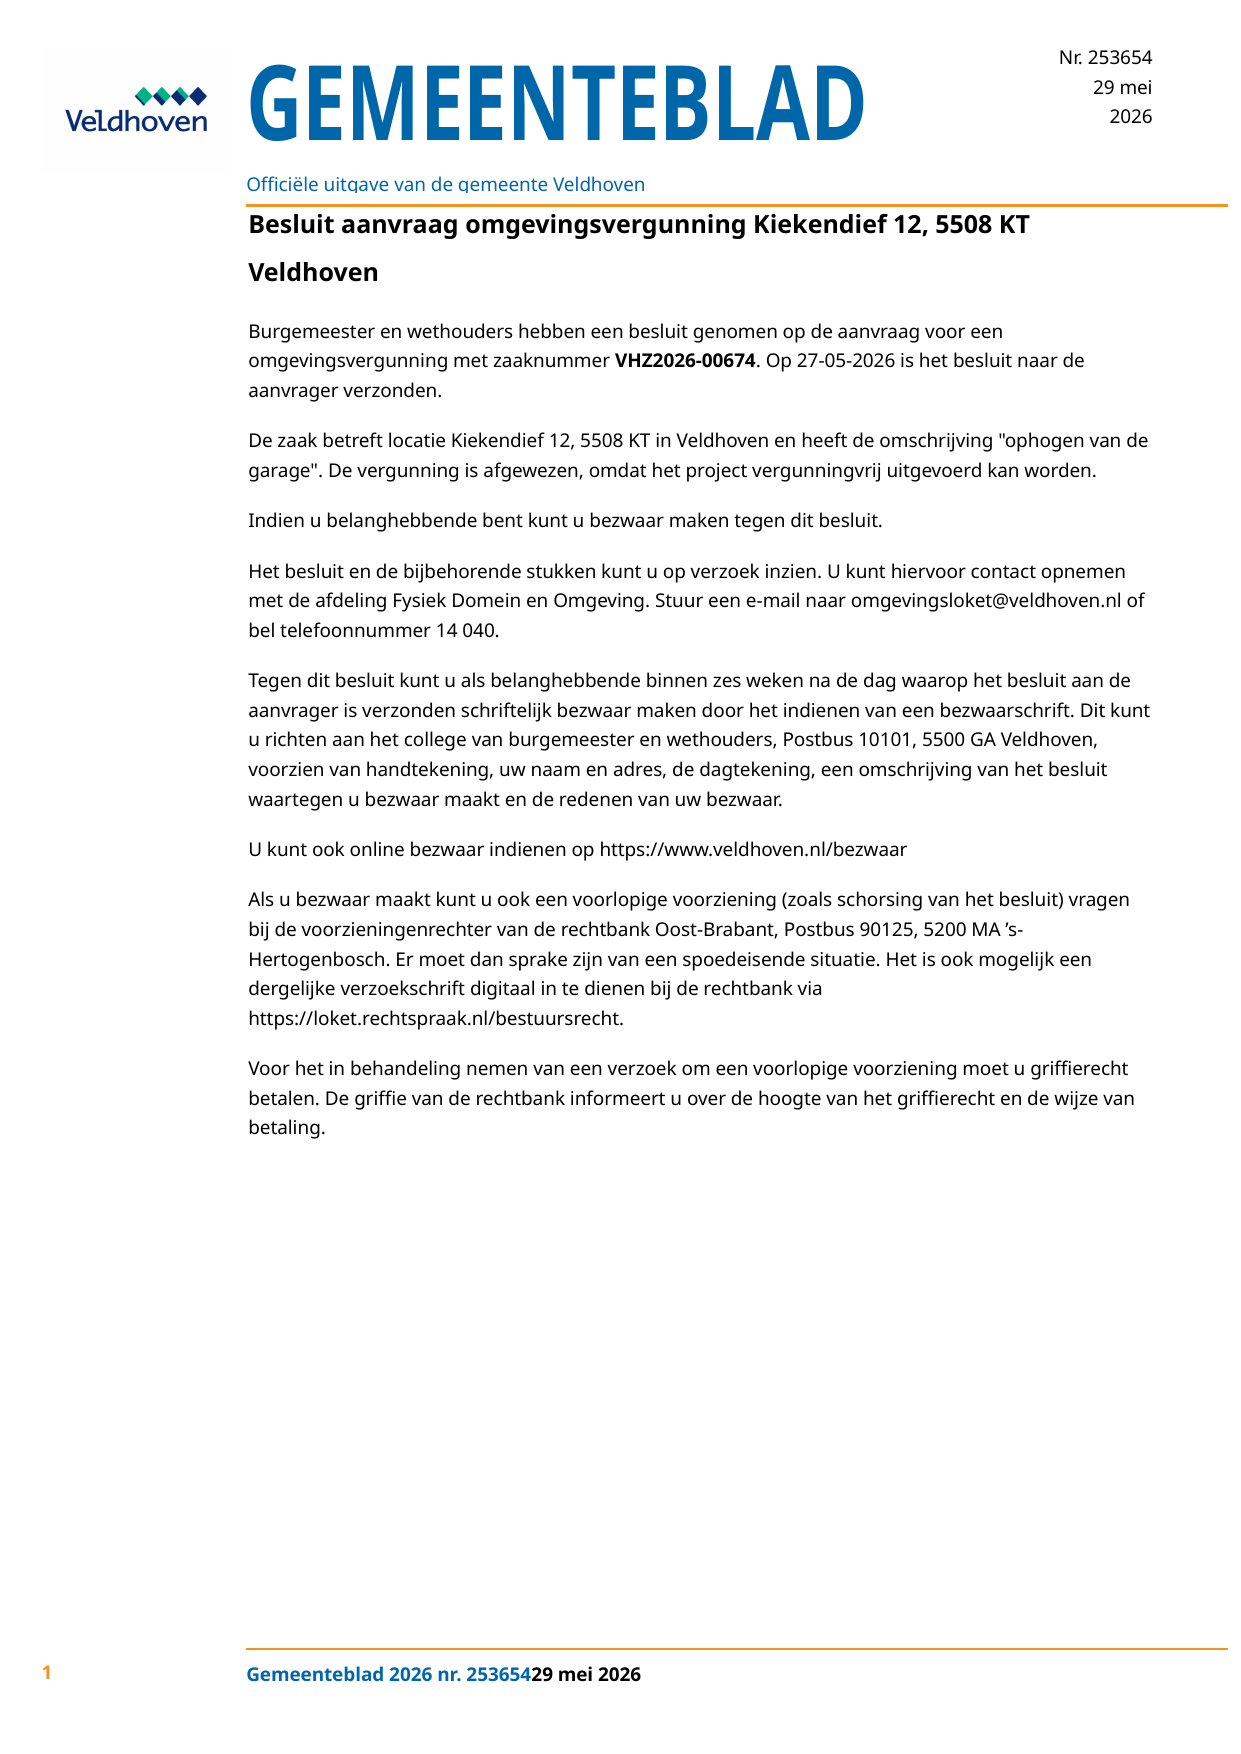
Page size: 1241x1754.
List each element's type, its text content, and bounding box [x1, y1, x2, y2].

text Tegen dit besluit kunt u als belanghebbende binnen zes weken na de dag waarop het besluit aan de aanvrager is verzonden schriftelijk bezwaar maken door het indienen van een bezwaarschrift. Dit kunt u richten aan het college van burgemeester en wethouders, Postbus 10101, 5500 GA Veldhoven, voorzien van handtekening, uw naam en adres, de dagtekening, een omschrijving van het besluit waartegen u bezwaar maakt en de redenen van uw bezwaar. [248, 667, 1152, 812]
text Besluit aanvraag omgevingsvergunning Kiekendief 12, 5508 KT Veldhoven [248, 207, 1152, 288]
text Burgemeester en wethouders hebben een besluit genomen op de aanvraag voor een omgevingsvergunning met zaaknummer VHZ2026-00674. Op 27-05-2026 is het besluit naar de aanvrager verzonden. [248, 318, 1152, 403]
text Het besluit en de bijbehorende stukken kunt u op verzoek inzien. U kunt hiervoor contact opnemen met de afdeling Fysiek Domein en Omgeving. Stuur een e-mail naar omgevingsloket@veldhoven.nl of bel telefoonnummer 14 040. [248, 558, 1152, 643]
text De zaak betreft locatie Kiekendief 12, 5508 KT in Veldhoven en heeft de omschrijving "ophogen van de garage". De vergunning is afgewezen, omdat het project vergunningvrij uitgevoerd kan worden. [248, 427, 1152, 483]
text Voor het in behandeling nemen van een verzoek om een voorlopige voorziening moet u griffierecht betalen. De griffie van de rechtbank informeert u over de hoogte van het griffierecht en de wijze van betaling. [248, 1055, 1152, 1140]
text Als u bezwaar maakt kunt u ook een voorlopige voorziening (zoals schorsing van het besluit) vragen bij de voorzieningenrechter van de rechtbank Oost-Brabant, Postbus 90125, 5200 MA ’s-Hertogenbosch. Er moet dan sprake zijn van een spoedeisende situatie. Het is ook mogelijk een dergelijke verzoekschrift digitaal in te dienen bij de rechtbank via https://loket.rechtspraak.nl/bestuursrecht. [248, 887, 1152, 1031]
text U kunt ook online bezwaar indienen op https://www.veldhoven.nl/bezwaar [248, 836, 1152, 862]
picture [41, 47, 231, 172]
text Indien u belanghebbende bent kunt u bezwaar maken tegen dit besluit. [248, 507, 1152, 533]
